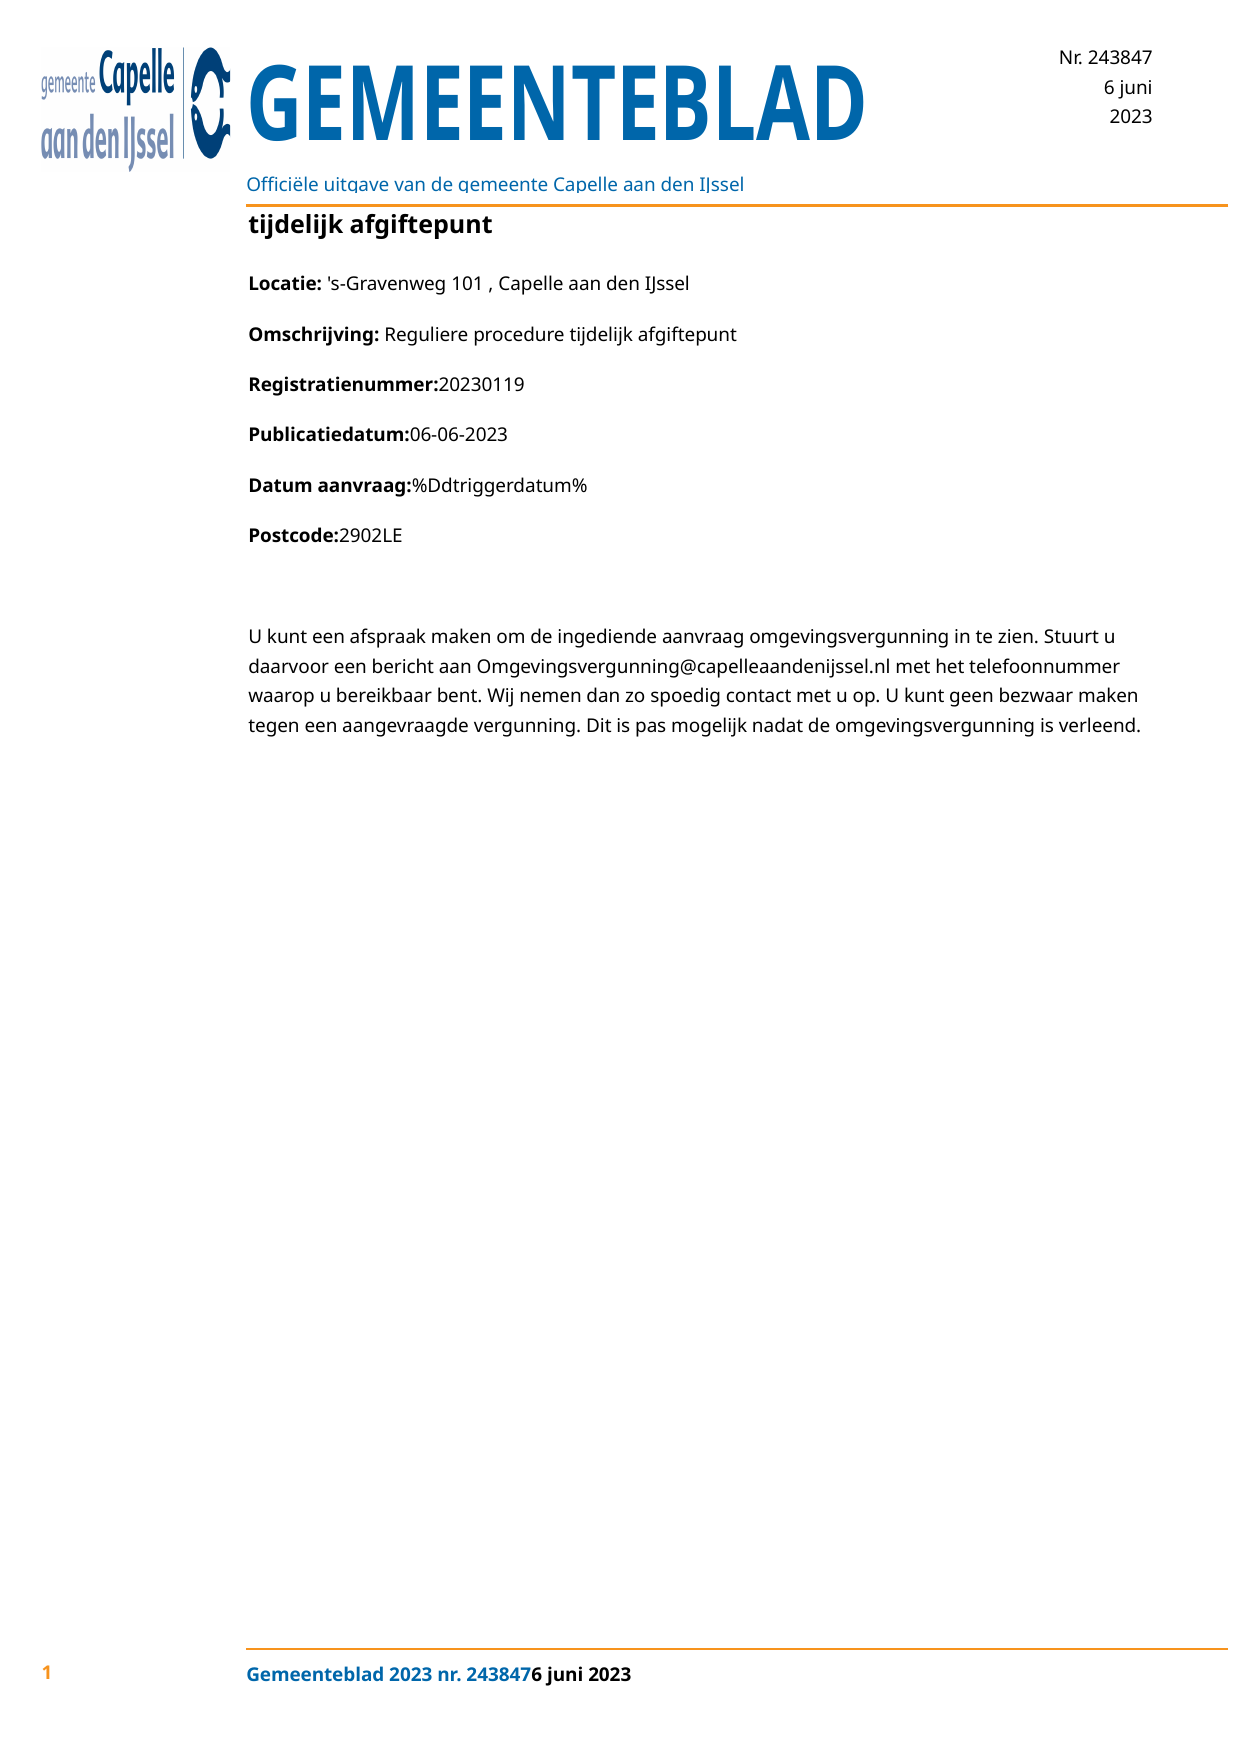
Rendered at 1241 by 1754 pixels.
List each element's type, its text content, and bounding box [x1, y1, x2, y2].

text Datum aanvraag:%Ddtriggerdatum% [248, 472, 1152, 498]
text U kunt een afspraak maken om de ingediende aanvraag omgevingsvergunning in te zien. Stuurt u daarvoor een bericht aan Omgevingsvergunning@capelleaandenijssel.nl met het telefoonnummer waarop u bereikbaar bent. Wij nemen dan zo spoedig contact met u op. U kunt geen bezwaar maken tegen een aangevraagde vergunning. Dit is pas mogelijk nadat de omgevingsvergunning is verleend. [248, 623, 1152, 738]
picture [41, 47, 231, 172]
text tijdelijk afgiftepunt [248, 207, 1152, 241]
text Omschrijving: Reguliere procedure tijdelijk afgiftepunt [248, 321, 1152, 346]
text Registratienummer:20230119 [248, 371, 1152, 397]
text Publicatiedatum:06-06-2023 [248, 422, 1152, 447]
text Postcode:2902LE [248, 522, 1152, 548]
text Locatie: 's-Gravenweg 101 , Capelle aan den IJssel [248, 270, 1152, 296]
